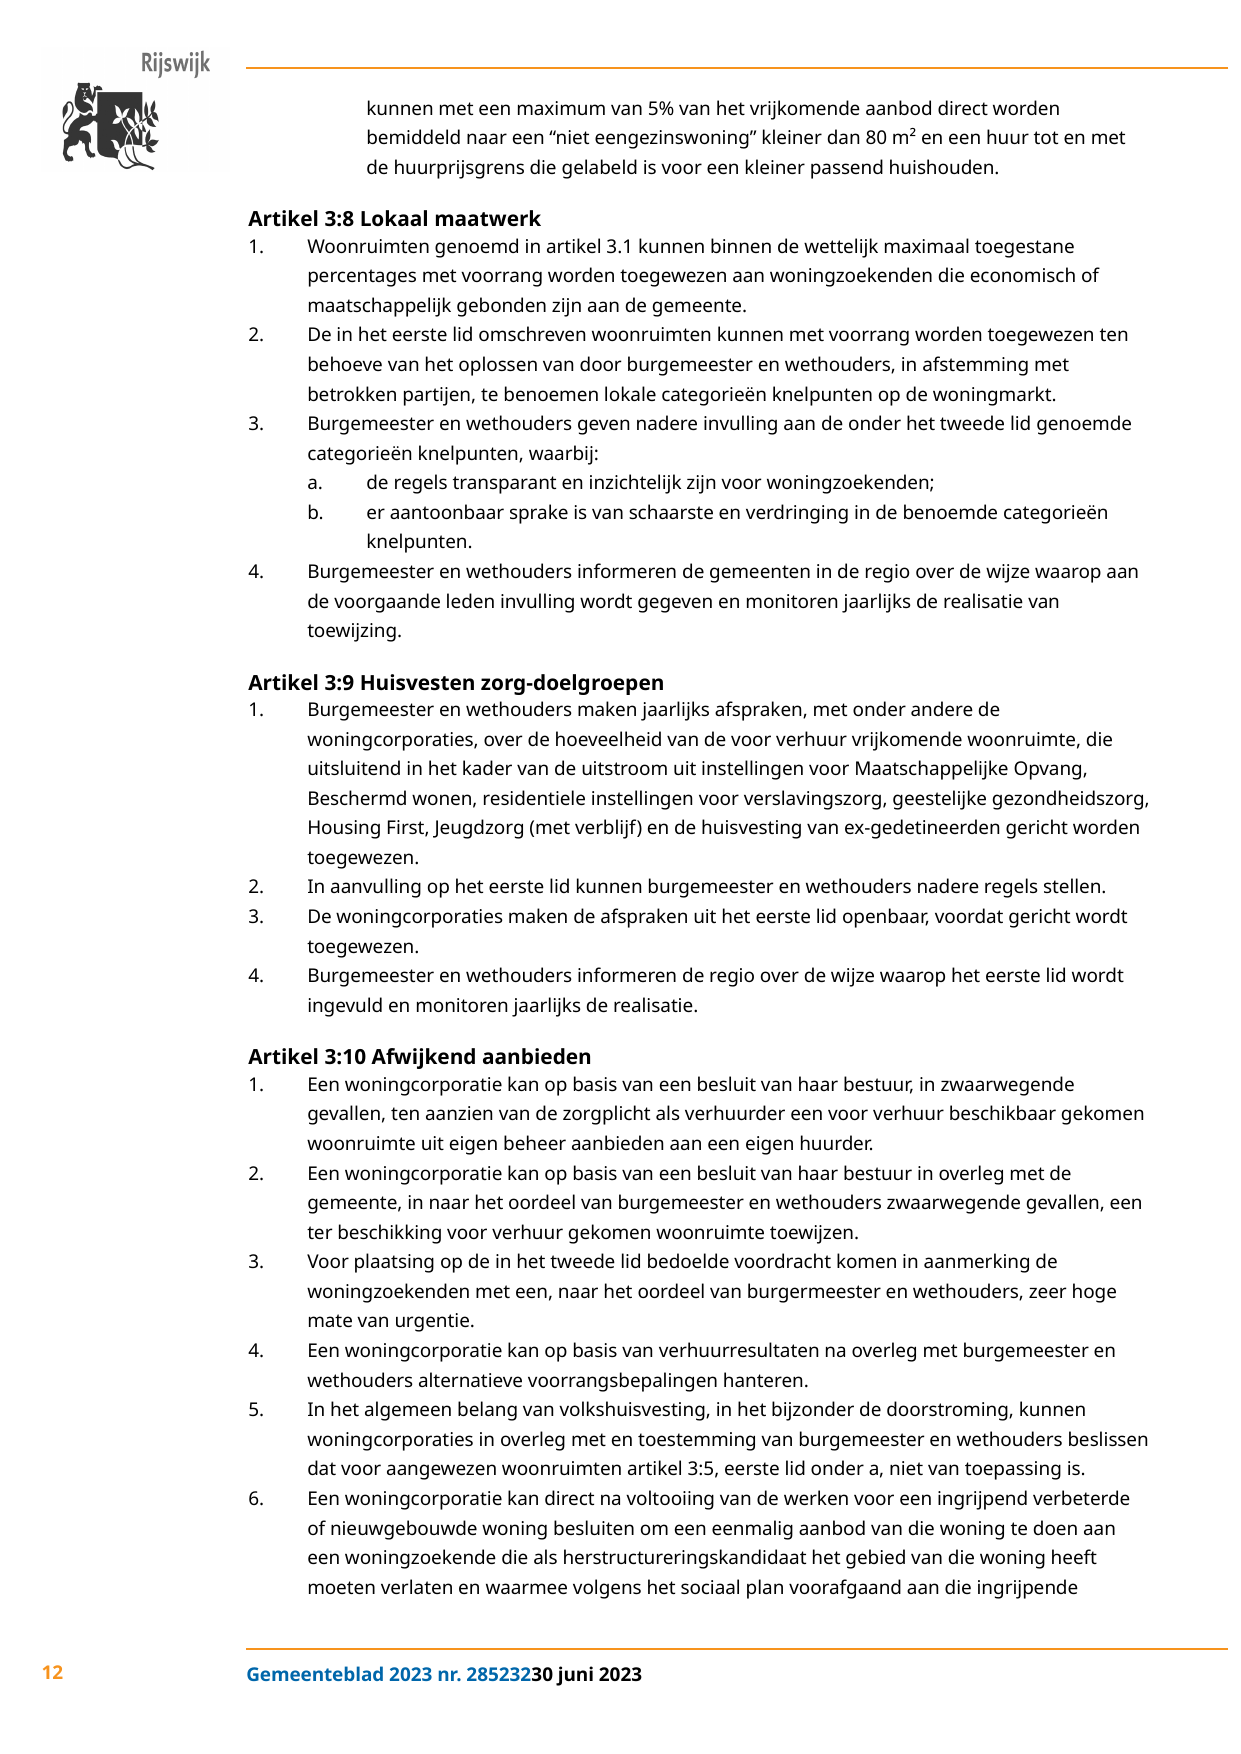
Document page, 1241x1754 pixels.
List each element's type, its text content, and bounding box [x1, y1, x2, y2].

list De in het eerste lid omschreven woonruimten kunnen met voorrang worden toegewezen ten behoeve van het oplossen van door burgemeester en wethouders, in afstemming met betrokken partijen, te benoemen lokale categorieën knelpunten op de woningmarkt. [248, 322, 1152, 406]
list Burgemeester en wethouders informeren de regio over de wijze waarop het eerste lid wordt ingevuld en monitoren jaarlijks de realisatie. [248, 962, 1152, 1018]
list Burgemeester en wethouders informeren de gemeenten in de regio over de wijze waarop aan de voorgaande leden invulling wordt gegeven en monitoren jaarlijks de realisatie van toewijzing. [248, 558, 1152, 643]
list Burgemeester en wethouders maken jaarlijks afspraken, met onder andere de woningcorporaties, over de hoeveelheid van de voor verhuur vrijkomende woonruimte, die uitsluitend in het kader van de uitstroom uit instellingen voor Maatschappelijke Opvang, Beschermd wonen, residentiele instellingen voor verslavingszorg, geestelijke gezondheidszorg, Housing First, Jeugdzorg (met verblijf) en de huisvesting van ex-gedetineerden gericht worden toegewezen. [248, 696, 1152, 870]
list de regels transparant en inzichtelijk zijn voor woningzoekenden; [307, 469, 1152, 495]
list Voor plaatsing op de in het tweede lid bedoelde voordracht komen in aanmerking de woningzoekenden met een, naar het oordeel van burgermeester en wethouders, zeer hoge mate van urgentie. [248, 1248, 1152, 1333]
text Artikel 3:8 Lokaal maatwerk [248, 204, 1152, 233]
list Woonruimten genoemd in artikel 3.1 kunnen binnen de wettelijk maximaal toegestane percentages met voorrang worden toegewezen aan woningzoekenden die economisch of maatschappelijk gebonden zijn aan de gemeente. [248, 233, 1152, 318]
list Een woningcorporatie kan direct na voltooiing van de werken voor een ingrijpend verbeterde of nieuwgebouwde woning besluiten om een eenmalig aanbod van die woning te doen aan een woningzoekende die als herstructureringskandidaat het gebied van die woning heeft moeten verlaten en waarmee volgens het sociaal plan voorafgaand aan die ingrijpende [248, 1485, 1152, 1599]
list kunnen met een maximum van 5% van het vrijkomende aanbod direct worden bemiddeld naar een “niet eengezinswoning” kleiner dan 80 m² en een huur tot en met de huurprijsgrens die gelabeld is voor een kleiner passend huishouden. [307, 95, 1152, 180]
list er aantoonbaar sprake is van schaarste en verdringing in de benoemde categorieën knelpunten. [307, 499, 1152, 554]
text Artikel 3:9 Huisvesten zorg-doelgroepen [248, 668, 1152, 696]
list Een woningcorporatie kan op basis van een besluit van haar bestuur in overleg met de gemeente, in naar het oordeel van burgemeester en wethouders zwaarwegende gevallen, een ter beschikking voor verhuur gekomen woonruimte toewijzen. [248, 1160, 1152, 1244]
text Artikel 3:10 Afwijkend aanbieden [248, 1042, 1152, 1071]
list Een woningcorporatie kan op basis van een besluit van haar bestuur, in zwaarwegende gevallen, ten aanzien van de zorgplicht als verhuurder een voor verhuur beschikbaar gekomen woonruimte uit eigen beheer aanbieden aan een eigen huurder. [248, 1071, 1152, 1156]
list Een woningcorporatie kan op basis van verhuurresultaten na overleg met burgemeester en wethouders alternatieve voorrangsbepalingen hanteren. [248, 1337, 1152, 1392]
list In aanvulling op het eerste lid kunnen burgemeester en wethouders nadere regels stellen. [248, 874, 1152, 899]
list De woningcorporaties maken de afspraken uit het eerste lid openbaar, voordat gericht wordt toegewezen. [248, 903, 1152, 959]
picture [41, 47, 231, 172]
list Burgemeester en wethouders geven nadere invulling aan de onder het tweede lid genoemde categorieën knelpunten, waarbij: [248, 410, 1152, 466]
list In het algemeen belang van volkshuisvesting, in het bijzonder de doorstroming, kunnen woningcorporaties in overleg met en toestemming van burgemeester en wethouders beslissen dat voor aangewezen woonruimten artikel 3:5, eerste lid onder a, niet van toepassing is. [248, 1396, 1152, 1481]
